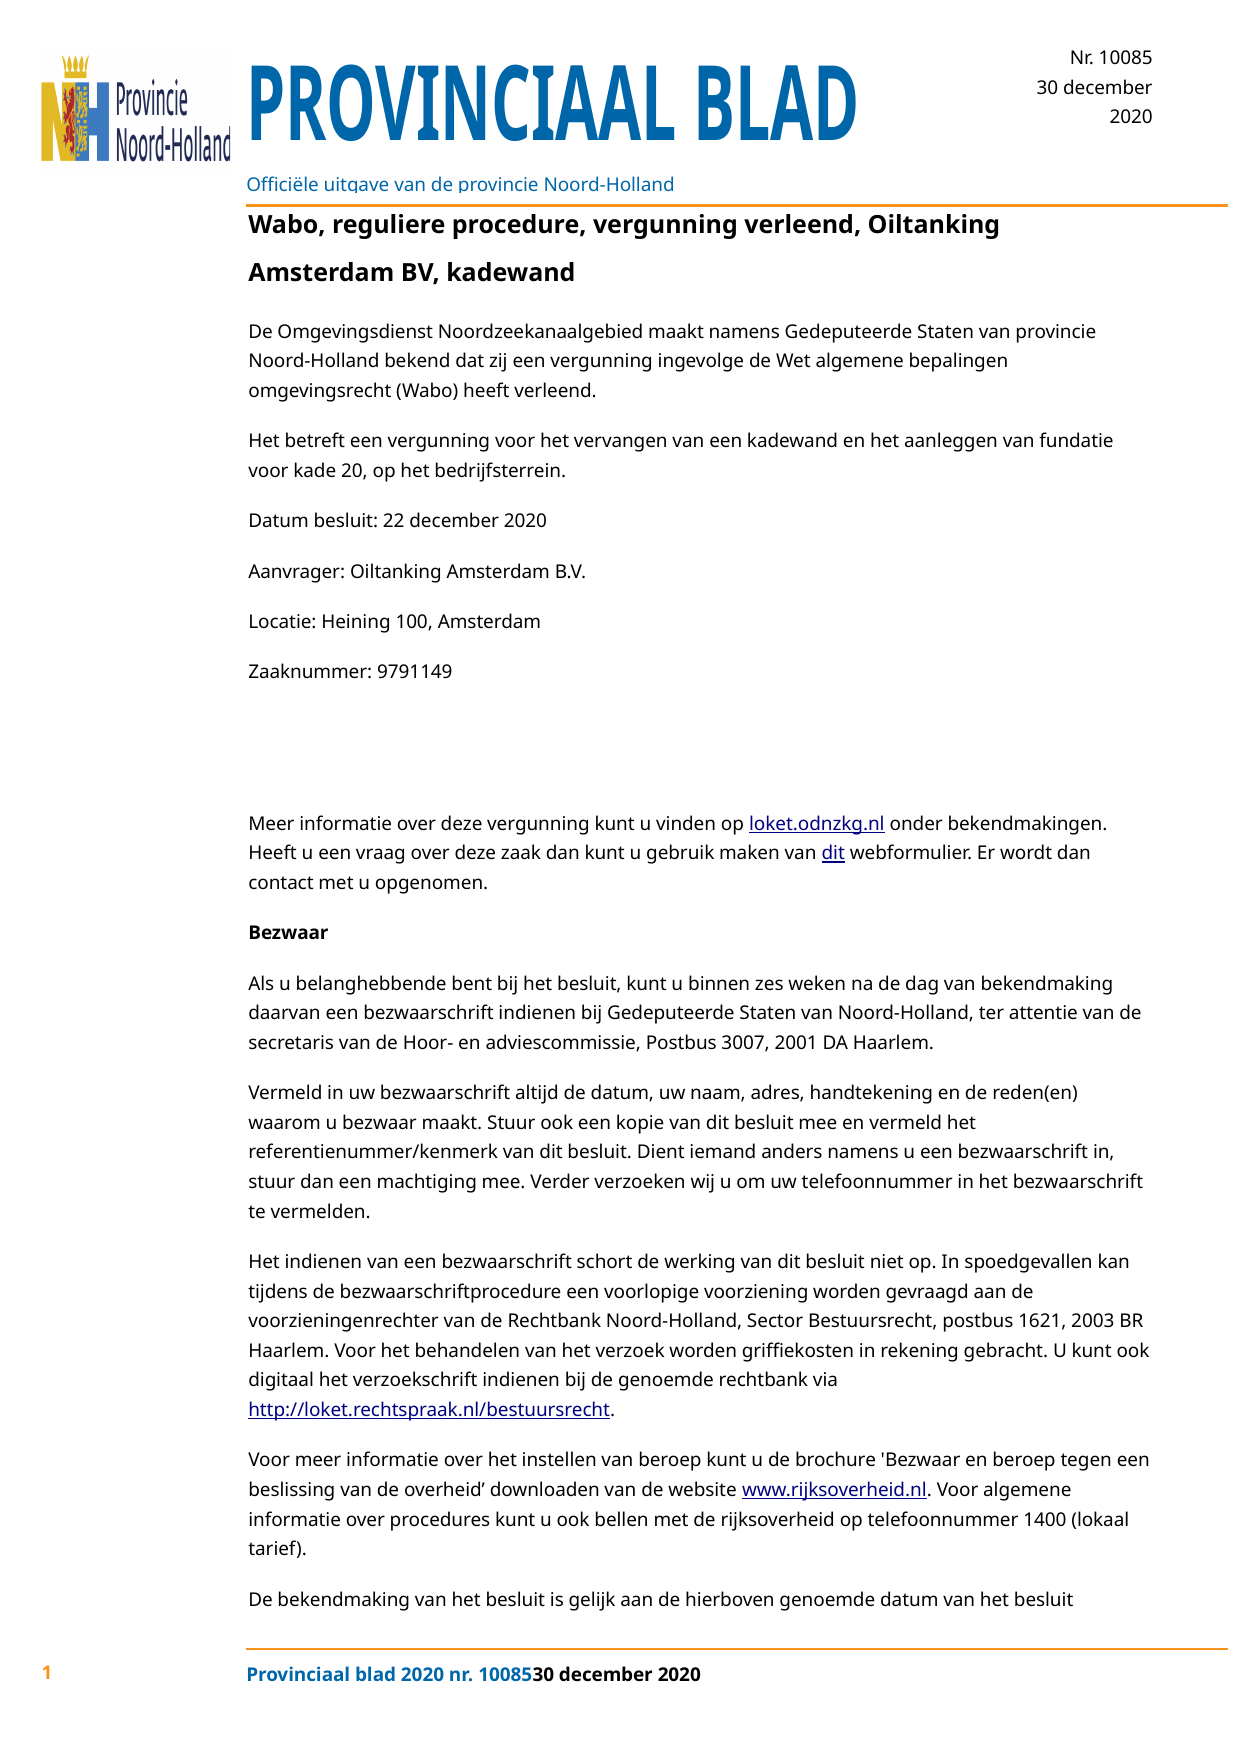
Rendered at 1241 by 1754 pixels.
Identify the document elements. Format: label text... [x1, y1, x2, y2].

text Bezwaar [248, 919, 1152, 945]
text Aanvrager: Oiltanking Amsterdam B.V. [248, 558, 1152, 584]
picture [41, 47, 231, 172]
text De Omgevingsdienst Noordzeekanaalgebied maakt namens Gedeputeerde Staten van provincie Noord-Holland bekend dat zij een vergunning ingevolge de Wet algemene bepalingen omgevingsrecht (Wabo) heeft verleend. [248, 318, 1152, 403]
text De bekendmaking van het besluit is gelijk aan de hierboven genoemde datum van het besluit [248, 1586, 1152, 1612]
text Voor meer informatie over het instellen van beroep kunt u de brochure 'Bezwaar en beroep tegen een beslissing van de overheid’ downloaden van de website www.rijksoverheid.nl. Voor algemene informatie over procedures kunt u ook bellen met de rijksoverheid op telefoonnummer 1400 (lokaal tarief). [248, 1447, 1152, 1561]
text Wabo, reguliere procedure, vergunning verleend, Oiltanking Amsterdam BV, kadewand [248, 207, 1152, 288]
text Vermeld in uw bezwaarschrift altijd de datum, uw naam, adres, handtekening en de reden(en) waarom u bezwaar maakt. Stuur ook een kopie van dit besluit mee en vermeld het referentienummer/kenmerk van dit besluit. Dient iemand anders namens u een bezwaarschrift in, stuur dan een machtiging mee. Verder verzoeken wij u om uw telefoonnummer in het bezwaarschrift te vermelden. [248, 1079, 1152, 1224]
text Het indienen van een bezwaarschrift schort de werking van dit besluit niet op. In spoedgevallen kan tijdens de bezwaarschriftprocedure een voorlopige voorziening worden gevraagd aan de voorzieningenrechter van de Rechtbank Noord-Holland, Sector Bestuursrecht, postbus 1621, 2003 BR Haarlem. Voor het behandelen van het verzoek worden griffiekosten in rekening gebracht. U kunt ook digitaal het verzoekschrift indienen bij de genoemde rechtbank via http://loket.rechtspraak.nl/bestuursrecht. [248, 1248, 1152, 1422]
text Het betreft een vergunning voor het vervangen van een kadewand en het aanleggen van fundatie voor kade 20, op het bedrijfsterrein. [248, 427, 1152, 483]
text Zaaknummer: 9791149 [248, 659, 1152, 684]
text Als u belanghebbende bent bij het besluit, kunt u binnen zes weken na de dag van bekendmaking daarvan een bezwaarschrift indienen bij Gedeputeerde Staten van Noord-Holland, ter attentie van de secretaris van de Hoor- en adviescommissie, Postbus 3007, 2001 DA Haarlem. [248, 970, 1152, 1055]
text Locatie: Heining 100, Amsterdam [248, 608, 1152, 634]
text Meer informatie over deze vergunning kunt u vinden op loket.odnzkg.nl onder bekendmakingen. Heeft u een vraag over deze zaak dan kunt u gebruik maken van dit webformulier. Er wordt dan contact met u opgenomen. [248, 810, 1152, 895]
text Datum besluit: 22 december 2020 [248, 507, 1152, 533]
